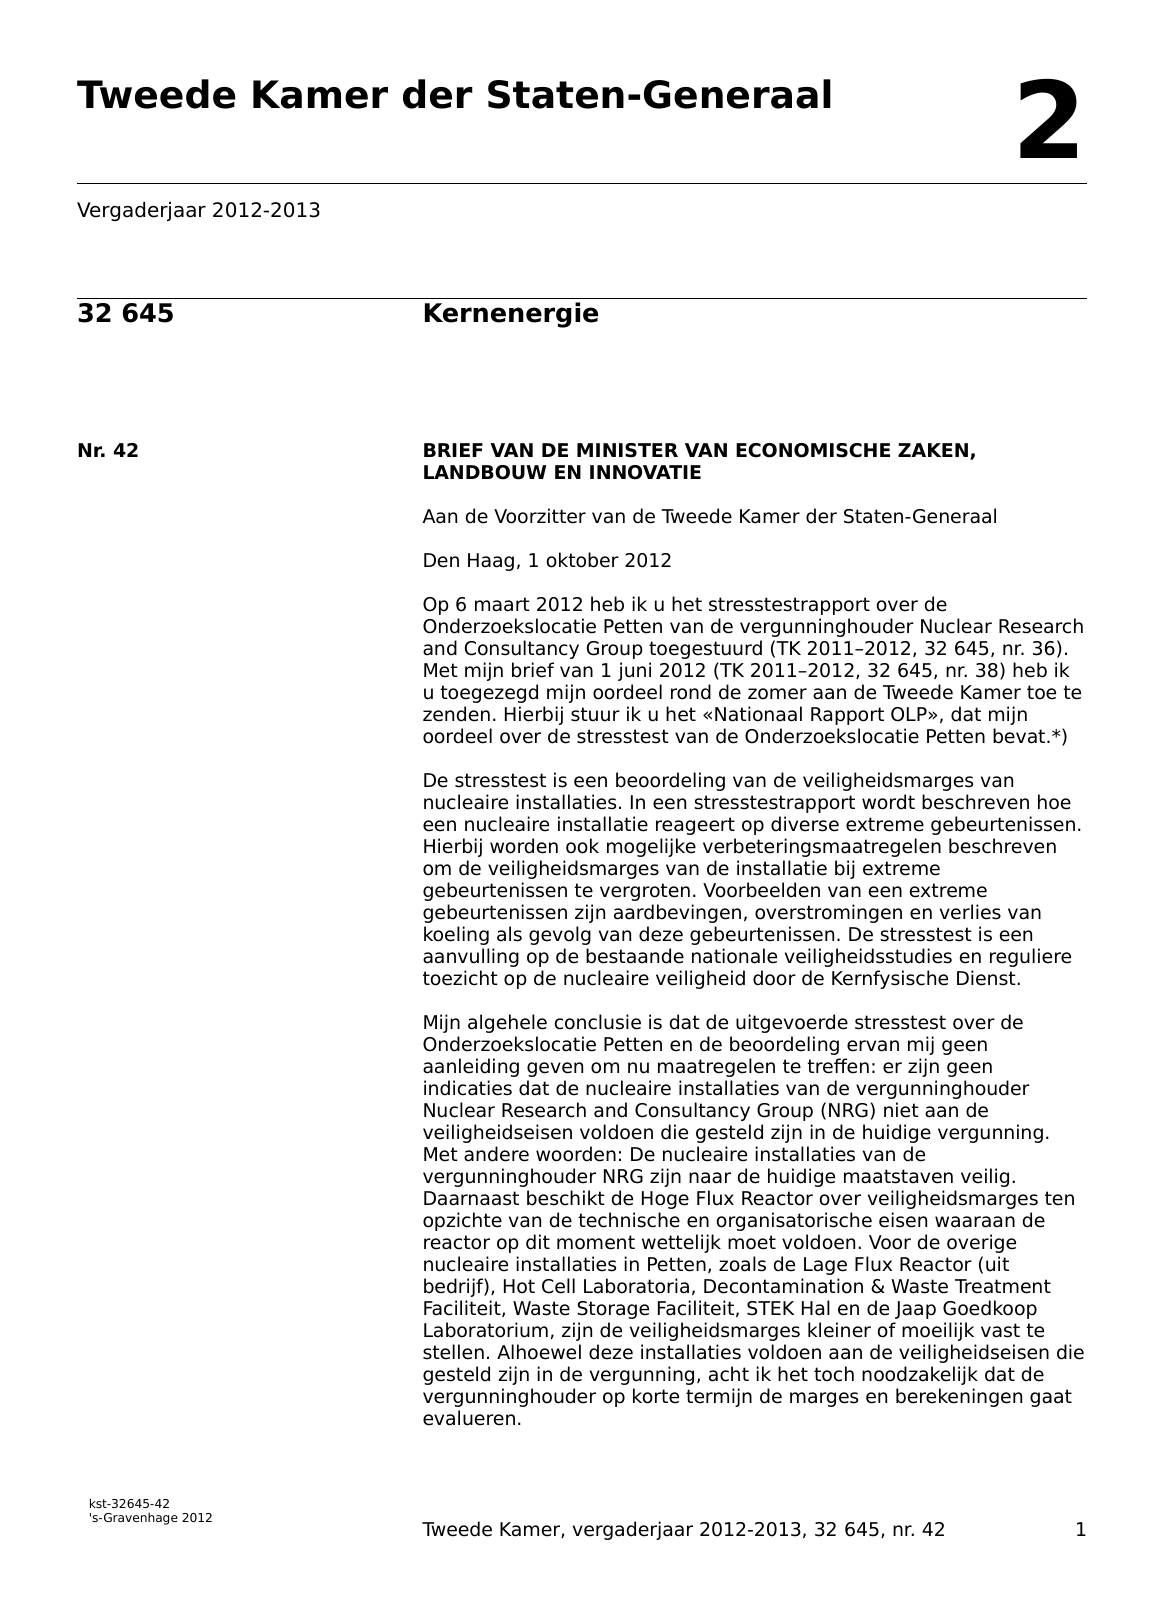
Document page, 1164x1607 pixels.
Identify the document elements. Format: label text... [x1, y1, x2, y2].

subtitle 32 645 Kernenergie [77, 299, 1087, 329]
text kst-32645-42 [88, 1497, 323, 1511]
text De stresstest is een beoordeling van de veiligheidsmarges van nucleaire installaties. In een stresstestrapport wordt beschreven hoe een nucleaire installatie reageert op diverse extreme gebeurtenissen. Hierbij worden ook mogelijke verbeteringsmaatregelen beschreven om de veiligheidsmarges van de installatie bij extreme gebeurtenissen te vergroten. Voorbeelden van een extreme gebeurtenissen zijn aardbevingen, overstromingen en verlies van koeling als gevolg van deze gebeurtenissen. De stresstest is een aanvulling op de bestaande nationale veiligheidsstudies en reguliere toezicht op de nucleaire veiligheid door de Kernfysische Dienst. [422, 770, 1087, 990]
text Op 6 maart 2012 heb ik u het stresstestrapport over de Onderzoekslocatie Petten van de vergunninghouder Nuclear Research and Consultancy Group toegestuurd (TK 2011–2012, 32 645, nr. 36). Met mijn brief van 1 juni 2012 (TK 2011–2012, 32 645, nr. 38) heb ik u toegezegd mijn oordeel rond de zomer aan de Tweede Kamer toe te zenden. Hierbij stuur ik u het «Nationaal Rapport OLP», dat mijn oordeel over de stresstest van de Onderzoekslocatie Petten bevat.*) [422, 594, 1087, 748]
table_header 2 [886, 59, 1087, 183]
text 's-Gravenhage 2012 [88, 1511, 323, 1525]
text Den Haag, 1 oktober 2012 [422, 550, 1087, 572]
text Mijn algehele conclusie is dat de uitgevoerde stresstest over de Onderzoekslocatie Petten en de beoordeling ervan mij geen aanleiding geven om nu maatregelen te treffen: er zijn geen indicaties dat de nucleaire installaties van de vergunninghouder Nuclear Research and Consultancy Group (NRG) niet aan de veiligheidseisen voldoen die gesteld zijn in de huidige vergunning. Met andere woorden: De nucleaire installaties van de vergunninghouder NRG zijn naar de huidige maatstaven veilig. Daarnaast beschikt de Hoge Flux Reactor over veiligheidsmarges ten opzichte van de technische en organisatorische eisen waaraan de reactor op dit moment wettelijk moet voldoen. Voor de overige nucleaire installaties in Petten, zoals de Lage Flux Reactor (uit bedrijf), Hot Cell Laboratoria, Decontamination & Waste Treatment Faciliteit, Waste Storage Faciliteit, STEK Hal en de Jaap Goedkoop Laboratorium, zijn de veiligheidsmarges kleiner of moeilijk vast te stellen. Alhoewel deze installaties voldoen aan de veiligheidseisen die gesteld zijn in de vergunning, acht ik het toch noodzakelijk dat de vergunninghouder op korte termijn de marges en berekeningen gaat evalueren. [422, 1012, 1087, 1430]
table_header Tweede Kamer der Staten-Generaal [77, 59, 886, 183]
subtitle Nr. 42 BRIEF VAN DE MINISTER VAN ECONOMISCHE ZAKEN, LANDBOUW EN INNOVATIE [77, 440, 1087, 484]
table_cell Vergaderjaar 2012-2013 [77, 184, 1087, 298]
text Aan de Voorzitter van de Tweede Kamer der Staten-Generaal [422, 506, 1087, 528]
